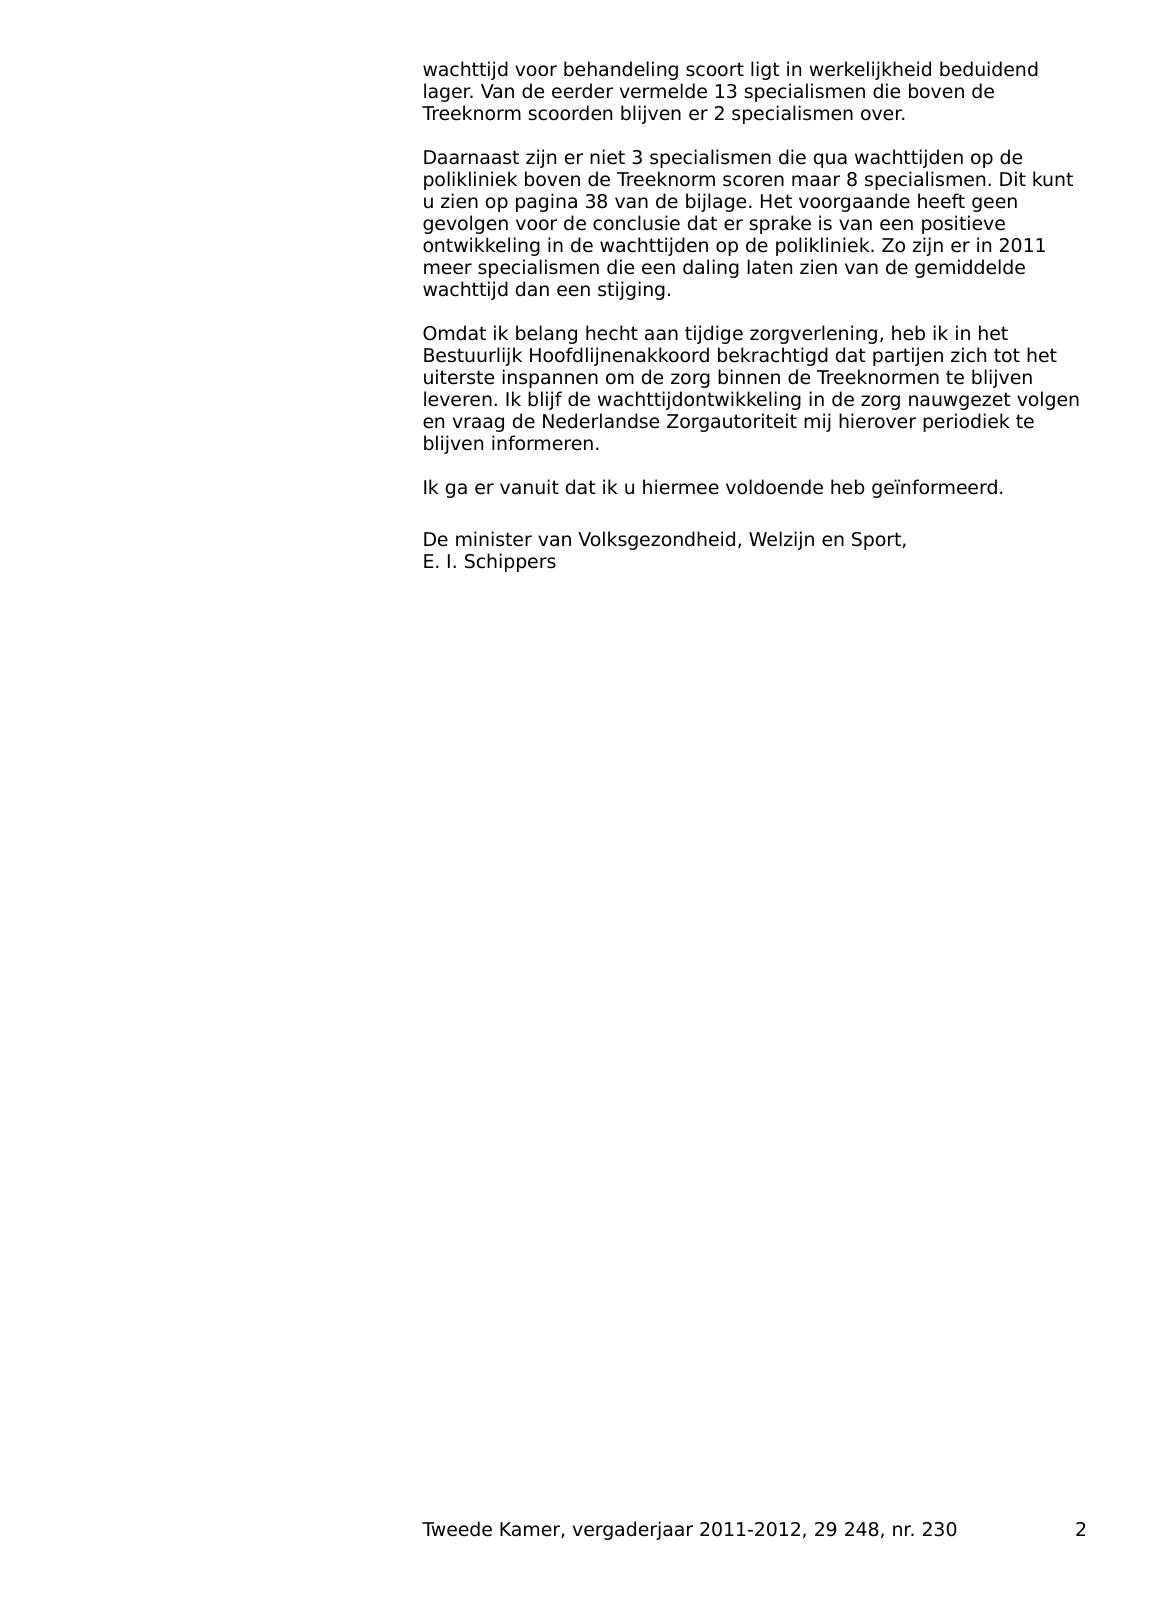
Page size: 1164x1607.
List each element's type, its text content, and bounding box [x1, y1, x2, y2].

text De minister van Volksgezondheid, Welzijn en Sport, E. I. Schippers [422, 529, 1087, 573]
text Daarnaast zijn er niet 3 specialismen die qua wachttijden op de polikliniek boven de Treeknorm scoren maar 8 specialismen. Dit kunt u zien op pagina 38 van de bijlage. Het voorgaande heeft geen gevolgen voor de conclusie dat er sprake is van een positieve ontwikkeling in de wachttijden op de polikliniek. Zo zijn er in 2011 meer specialismen die een daling laten zien van de gemiddelde wachttijd dan een stijging. [422, 147, 1087, 301]
text Ik ga er vanuit dat ik u hiermee voldoende heb geïnformeerd. [422, 477, 1087, 499]
text wachttijd voor behandeling scoort ligt in werkelijkheid beduidend lager. Van de eerder vermelde 13 specialismen die boven de Treeknorm scoorden blijven er 2 specialismen over. [422, 59, 1087, 125]
text Omdat ik belang hecht aan tijdige zorgverlening, heb ik in het Bestuurlijk Hoofdlijnenakkoord bekrachtigd dat partijen zich tot het uiterste inspannen om de zorg binnen de Treeknormen te blijven leveren. Ik blijf de wachttijdontwikkeling in de zorg nauwgezet volgen en vraag de Nederlandse Zorgautoriteit mij hierover periodiek te blijven informeren. [422, 323, 1087, 455]
